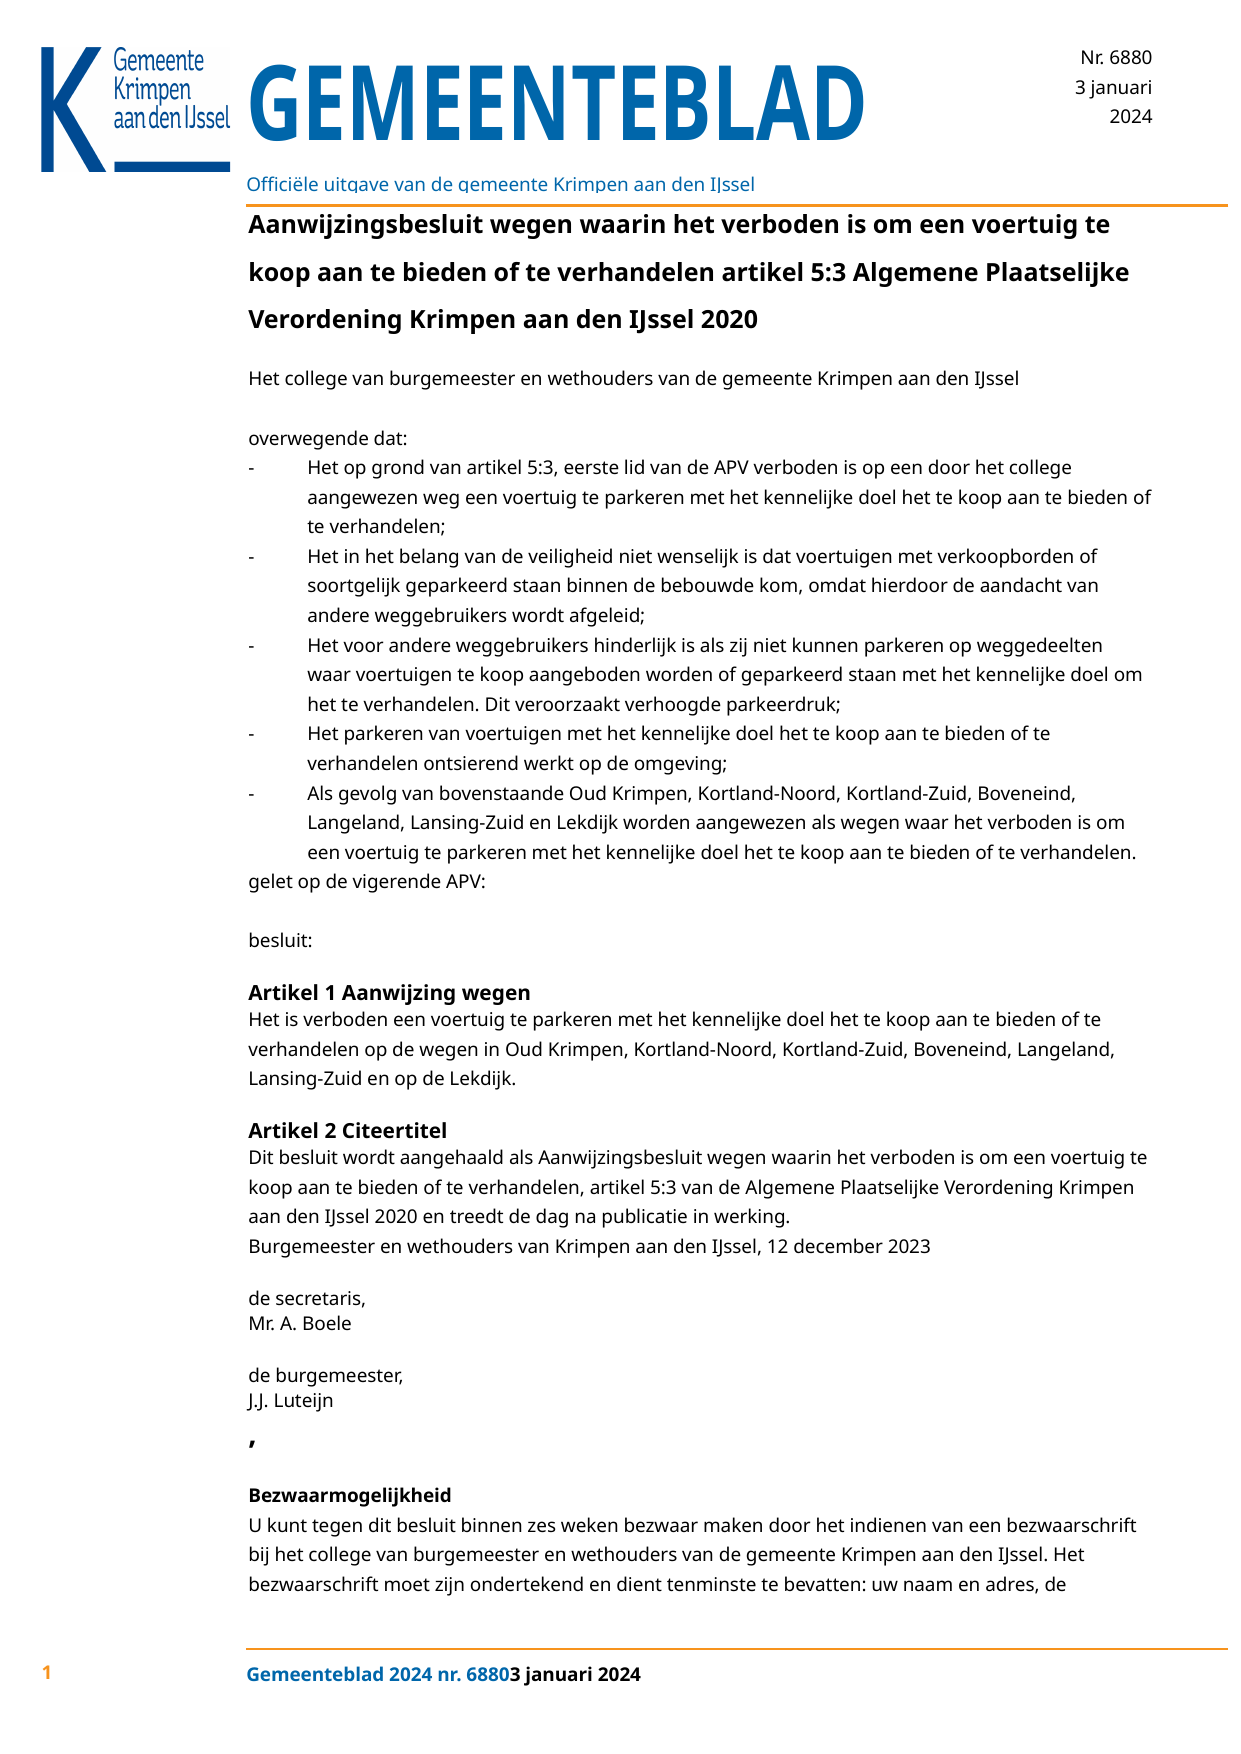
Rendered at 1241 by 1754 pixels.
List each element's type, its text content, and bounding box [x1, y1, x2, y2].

text Artikel 1 Aanwijzing wegen [248, 978, 1152, 1006]
list Het parkeren van voertuigen met het kennelijke doel het te koop aan te bieden of te verhandelen ontsierend werkt op de omgeving; [248, 721, 1152, 776]
text besluit: [248, 928, 1152, 953]
text Artikel 2 Citeertitel [248, 1116, 1152, 1144]
list Het in het belang van de veiligheid niet wenselijk is dat voertuigen met verkoopborden of soortgelijk geparkeerd staan binnen de bebouwde kom, omdat hierdoor de aandacht van andere weggebruikers wordt afgeleid; [248, 543, 1152, 628]
text Dit besluit wordt aangehaald als Aanwijzingsbesluit wegen waarin het verboden is om een voertuig te koop aan te bieden of te verhandelen, artikel 5:3 van de Algemene Plaatselijke Verordening Krimpen aan den IJssel 2020 en treedt de dag na publicatie in werking. [248, 1144, 1152, 1229]
list Als gevolg van bovenstaande Oud Krimpen, Kortland-Noord, Kortland-Zuid, Boveneind, Langeland, Lansing-Zuid en Lekdijk worden aangewezen als wegen waar het verboden is om een voertuig te parkeren met het kennelijke doel het te koop aan te bieden of te verhandelen. [248, 780, 1152, 864]
text Het is verboden een voertuig te parkeren met het kennelijke doel het te koop aan te bieden of te verhandelen op de wegen in Oud Krimpen, Kortland-Noord, Kortland-Zuid, Boveneind, Langeland, Lansing-Zuid en op de Lekdijk. [248, 1006, 1152, 1091]
picture [41, 47, 231, 172]
text Burgemeester en wethouders van Krimpen aan den IJssel, 12 december 2023 [248, 1233, 1152, 1259]
text , [248, 1413, 1152, 1453]
text de burgemeester, [248, 1362, 1152, 1388]
list Het voor andere weggebruikers hinderlijk is als zij niet kunnen parkeren op weggedeelten waar voertuigen te koop aangeboden worden of geparkeerd staan met het kennelijke doel om het te verhandelen. Dit veroorzaakt verhoogde parkeerdruk; [248, 632, 1152, 717]
text Aanwijzingsbesluit wegen waarin het verboden is om een voertuig te koop aan te bieden of te verhandelen artikel 5:3 Algemene Plaatselijke Verordening Krimpen aan den IJssel 2020 [248, 207, 1152, 336]
text de secretaris, [248, 1285, 1152, 1310]
text Mr. A. Boele [248, 1310, 1152, 1336]
text gelet op de vigerende APV: [248, 868, 1152, 894]
text Het college van burgemeester en wethouders van de gemeente Krimpen aan den IJssel [248, 366, 1152, 391]
text overwegende dat: [248, 425, 1152, 450]
list Het op grond van artikel 5:3, eerste lid van de APV verboden is op een door het college aangewezen weg een voertuig te parkeren met het kennelijke doel het te koop aan te bieden of te verhandelen; [248, 454, 1152, 539]
text J.J. Luteijn [248, 1388, 1152, 1413]
text U kunt tegen dit besluit binnen zes weken bezwaar maken door het indienen van een bezwaarschrift bij het college van burgemeester en wethouders van de gemeente Krimpen aan den IJssel. Het bezwaarschrift moet zijn ondertekend en dient tenminste te bevatten: uw naam en adres, de [248, 1512, 1152, 1597]
text Bezwaarmogelijkheid [248, 1482, 1152, 1508]
